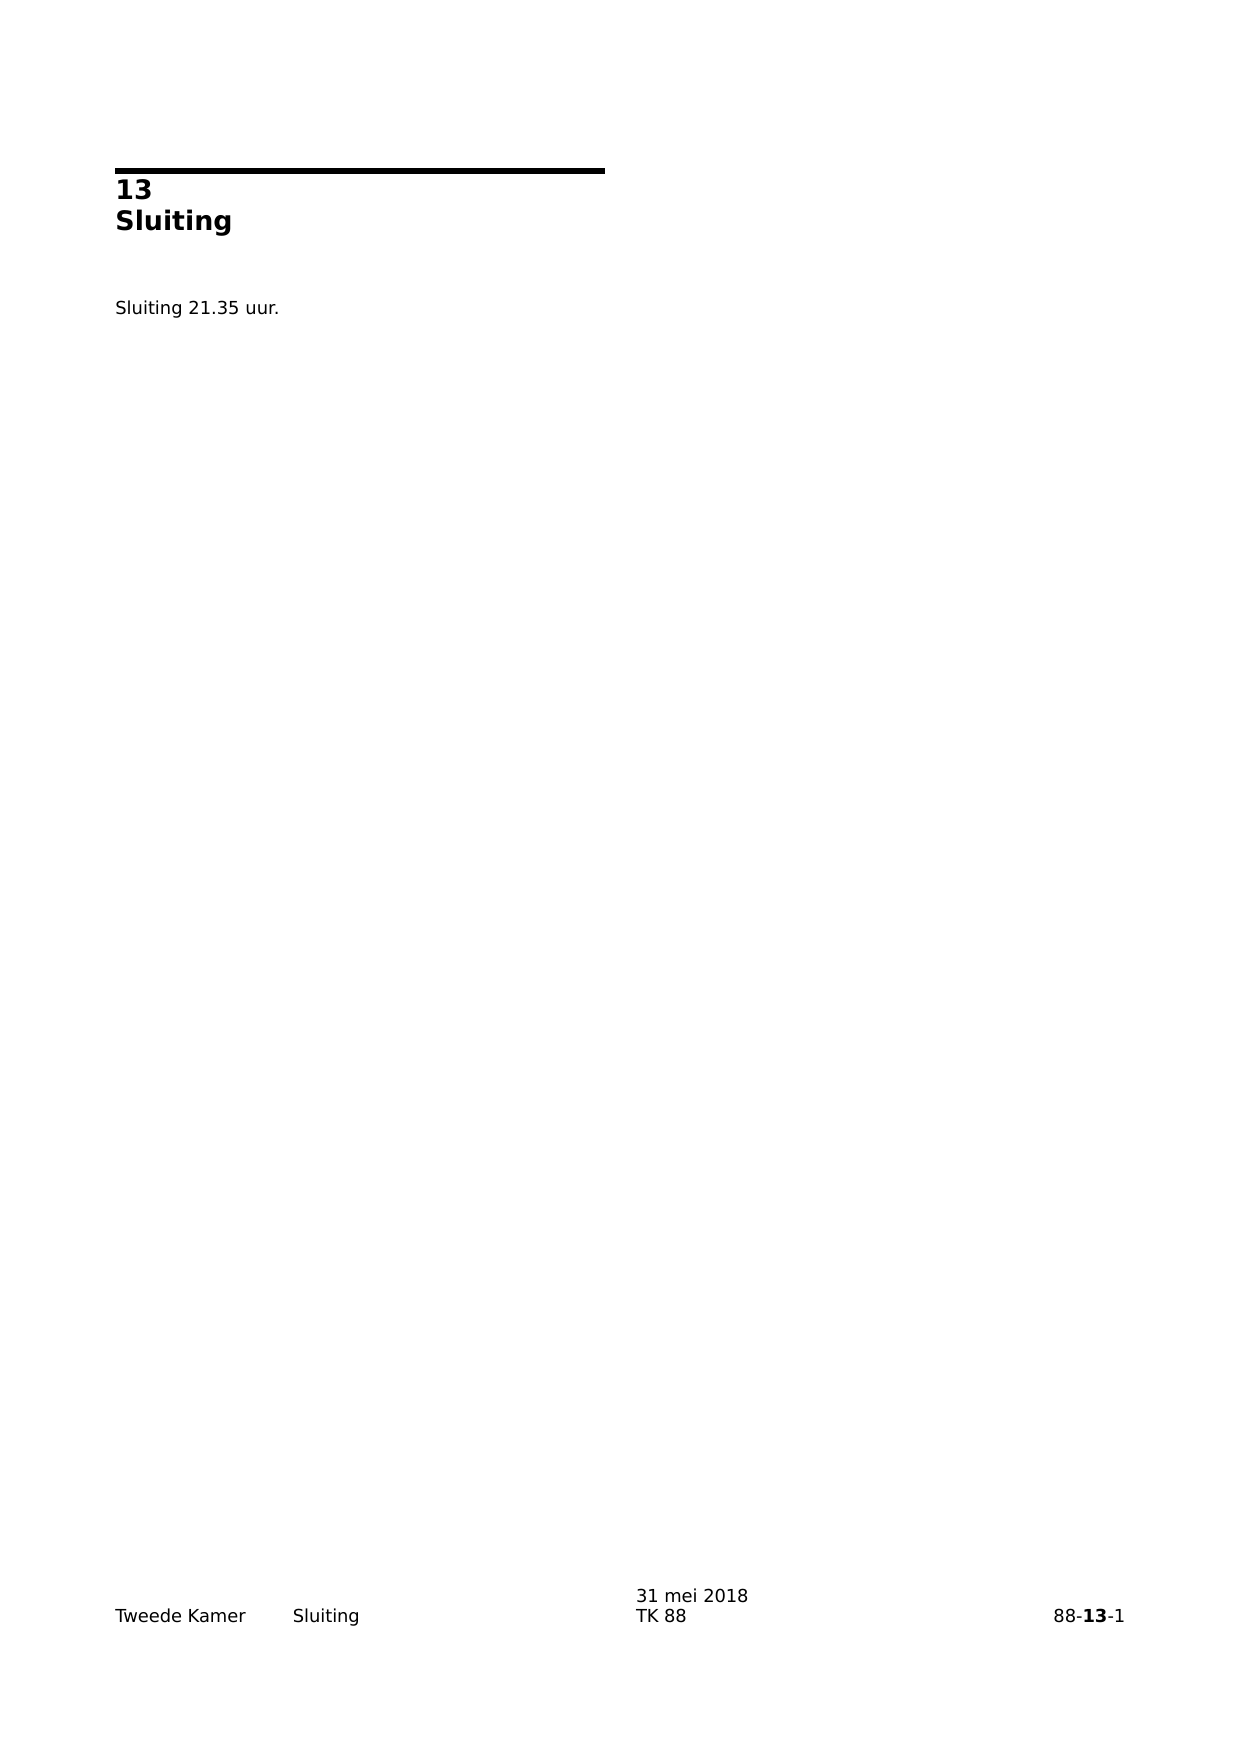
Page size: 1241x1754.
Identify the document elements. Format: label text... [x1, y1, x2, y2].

text Sluiting 21.35 uur. [115, 298, 605, 318]
title 13 Sluiting [115, 174, 605, 237]
